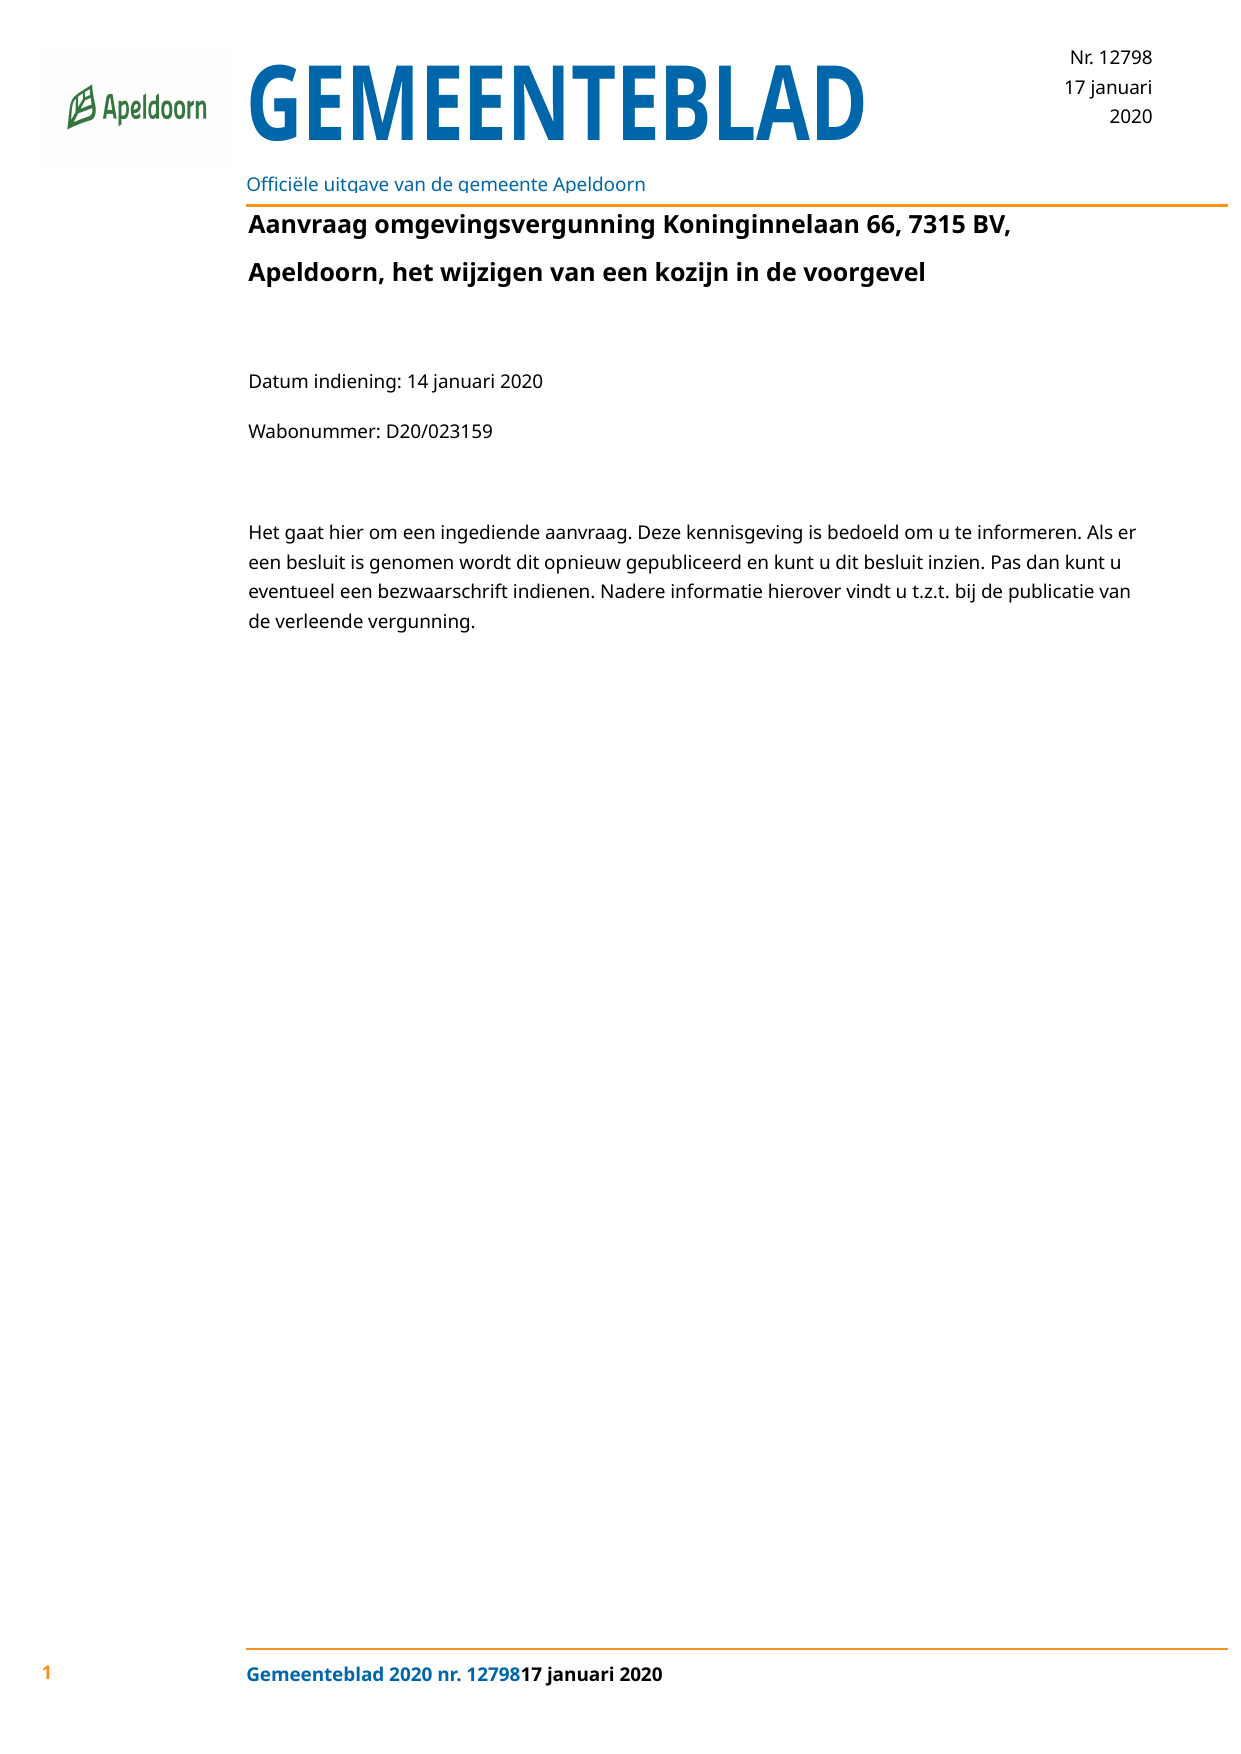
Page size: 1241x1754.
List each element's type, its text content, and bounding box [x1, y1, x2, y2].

picture [41, 47, 231, 172]
text Het gaat hier om een ingediende aanvraag. Deze kennisgeving is bedoeld om u te informeren. Als er een besluit is genomen wordt dit opnieuw gepubliceerd en kunt u dit besluit inzien. Pas dan kunt u eventueel een bezwaarschrift indienen. Nadere informatie hierover vindt u t.z.t. bij de publicatie van de verleende vergunning. [248, 519, 1152, 634]
text Datum indiening: 14 januari 2020 [248, 368, 1152, 394]
text Aanvraag omgevingsvergunning Koninginnelaan 66, 7315 BV, Apeldoorn, het wijzigen van een kozijn in de voorgevel [248, 207, 1152, 288]
text Wabonummer: D20/023159 [248, 419, 1152, 444]
